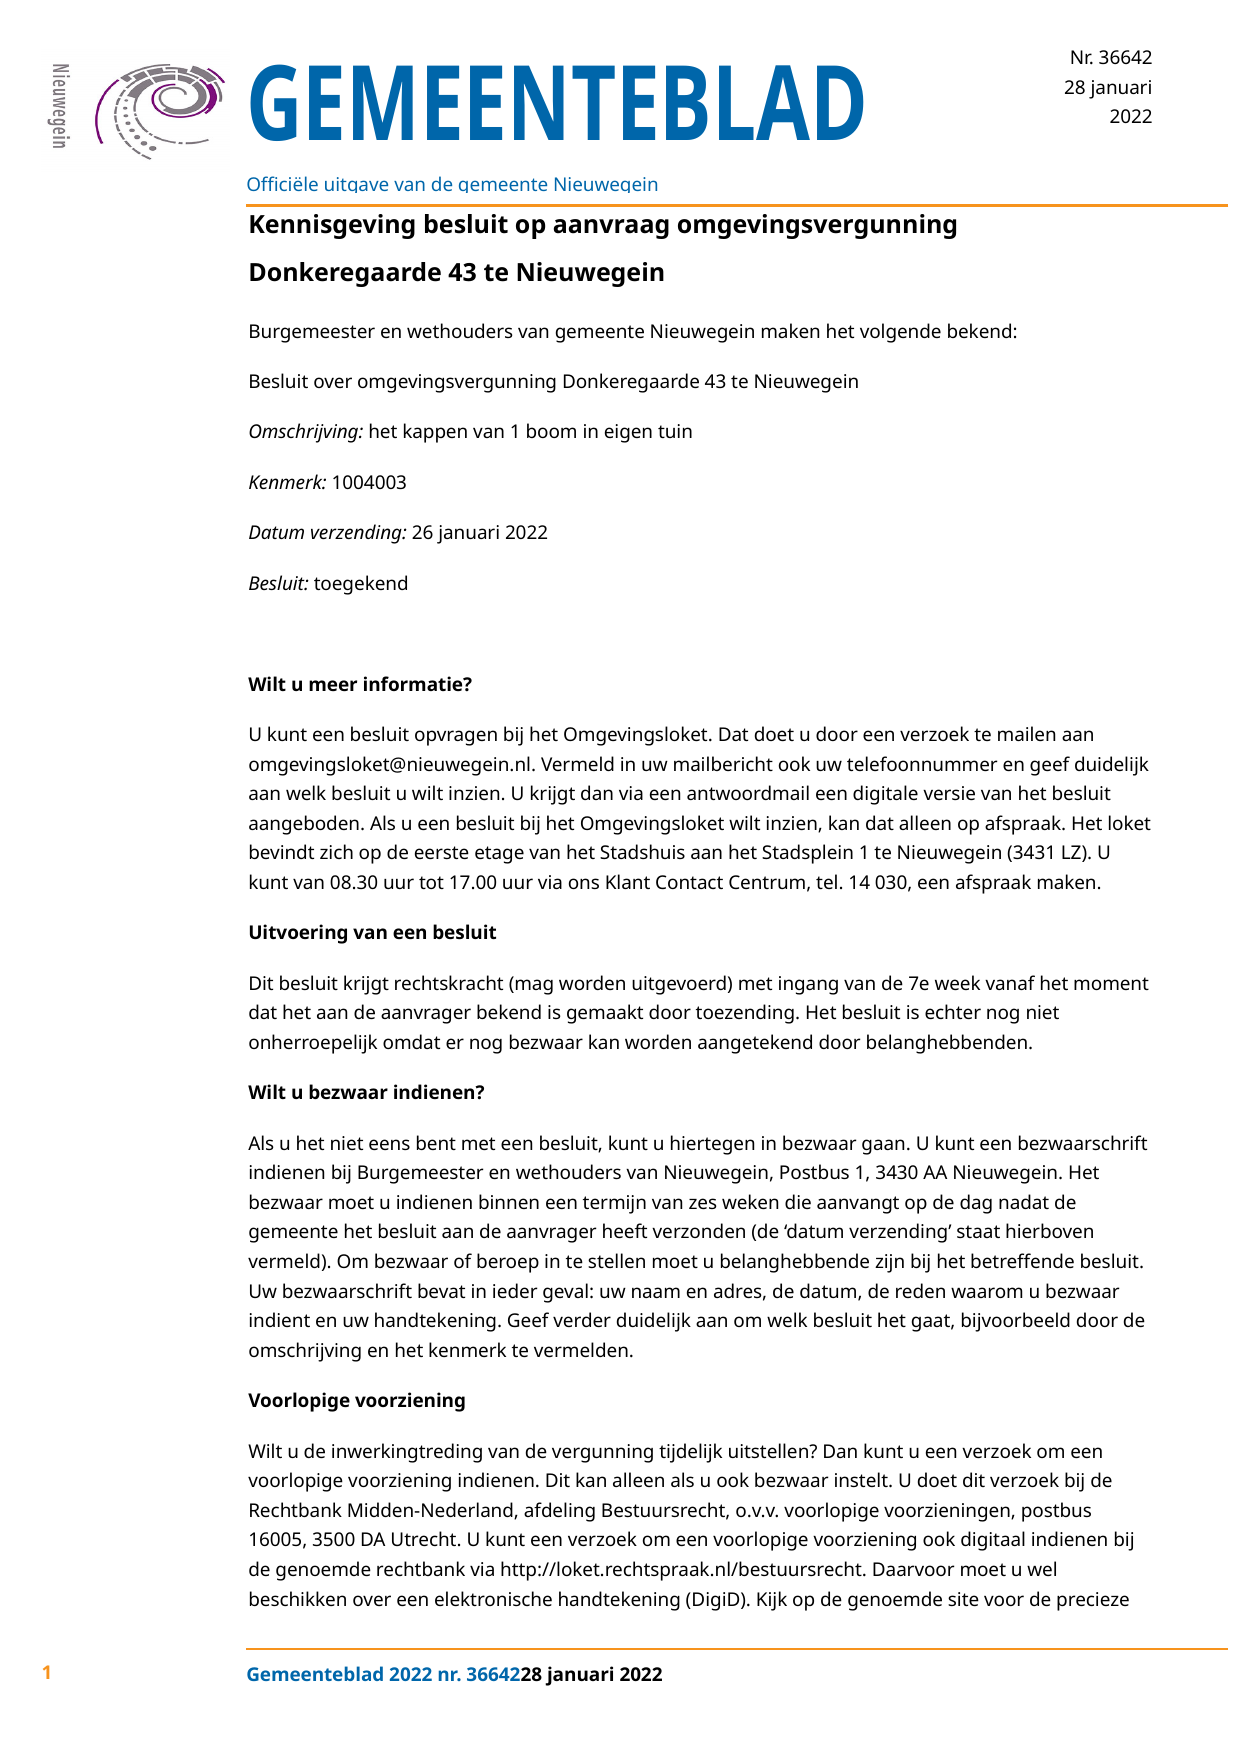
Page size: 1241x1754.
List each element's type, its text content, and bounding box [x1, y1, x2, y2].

text Kennisgeving besluit op aanvraag omgevingsvergunning Donkeregaarde 43 te Nieuwegein [248, 207, 1152, 288]
text Datum verzending: 26 januari 2022 [248, 519, 1152, 545]
text Besluit: toegekend [248, 570, 1152, 596]
text Besluit over omgevingsvergunning Donkeregaarde 43 te Nieuwegein [248, 368, 1152, 394]
text Uitvoering van een besluit [248, 919, 1152, 945]
text U kunt een besluit opvragen bij het Omgevingsloket. Dat doet u door een verzoek te mailen aan omgevingsloket@nieuwegein.nl. Vermeld in uw mailbericht ook uw telefoonnummer en geef duidelijk aan welk besluit u wilt inzien. U krijgt dan via een antwoordmail een digitale versie van het besluit aangeboden. Als u een besluit bij het Omgevingsloket wilt inzien, kan dat alleen op afspraak. Het loket bevindt zich op de eerste etage van het Stadshuis aan het Stadsplein 1 te Nieuwegein (3431 LZ). U kunt van 08.30 uur tot 17.00 uur via ons Klant Contact Centrum, tel. 14 030, een afspraak maken. [248, 721, 1152, 895]
text Dit besluit krijgt rechtskracht (mag worden uitgevoerd) met ingang van de 7e week vanaf het moment dat het aan de aanvrager bekend is gemaakt door toezending. Het besluit is echter nog niet onherroepelijk omdat er nog bezwaar kan worden aangetekend door belanghebbenden. [248, 970, 1152, 1055]
text Wilt u meer informatie? [248, 671, 1152, 697]
text Voorlopige voorziening [248, 1387, 1152, 1413]
text Wilt u de inwerkingtreding van de vergunning tijdelijk uitstellen? Dan kunt u een verzoek om een voorlopige voorziening indienen. Dit kan alleen als u ook bezwaar instelt. U doet dit verzoek bij de Rechtbank Midden-Nederland, afdeling Bestuursrecht, o.v.v. voorlopige voorzieningen, postbus 16005, 3500 DA Utrecht. U kunt een verzoek om een voorlopige voorziening ook digitaal indienen bij de genoemde rechtbank via http://loket.rechtspraak.nl/bestuursrecht. Daarvoor moet u wel beschikken over een elektronische handtekening (DigiD). Kijk op de genoemde site voor de precieze [248, 1438, 1152, 1612]
picture [41, 47, 231, 172]
text Burgemeester en wethouders van gemeente Nieuwegein maken het volgende bekend: [248, 318, 1152, 344]
text Kenmerk: 1004003 [248, 469, 1152, 495]
text Wilt u bezwaar indienen? [248, 1079, 1152, 1105]
text Omschrijving: het kappen van 1 boom in eigen tuin [248, 419, 1152, 444]
text Als u het niet eens bent met een besluit, kunt u hiertegen in bezwaar gaan. U kunt een bezwaarschrift indienen bij Burgemeester en wethouders van Nieuwegein, Postbus 1, 3430 AA Nieuwegein. Het bezwaar moet u indienen binnen een termijn van zes weken die aanvangt op de dag nadat de gemeente het besluit aan de aanvrager heeft verzonden (de ‘datum verzending’ staat hierboven vermeld). Om bezwaar of beroep in te stellen moet u belanghebbende zijn bij het betreffende besluit. Uw bezwaarschrift bevat in ieder geval: uw naam en adres, de datum, de reden waarom u bezwaar indient en uw handtekening. Geef verder duidelijk aan om welk besluit het gaat, bijvoorbeeld door de omschrijving en het kenmerk te vermelden. [248, 1130, 1152, 1363]
